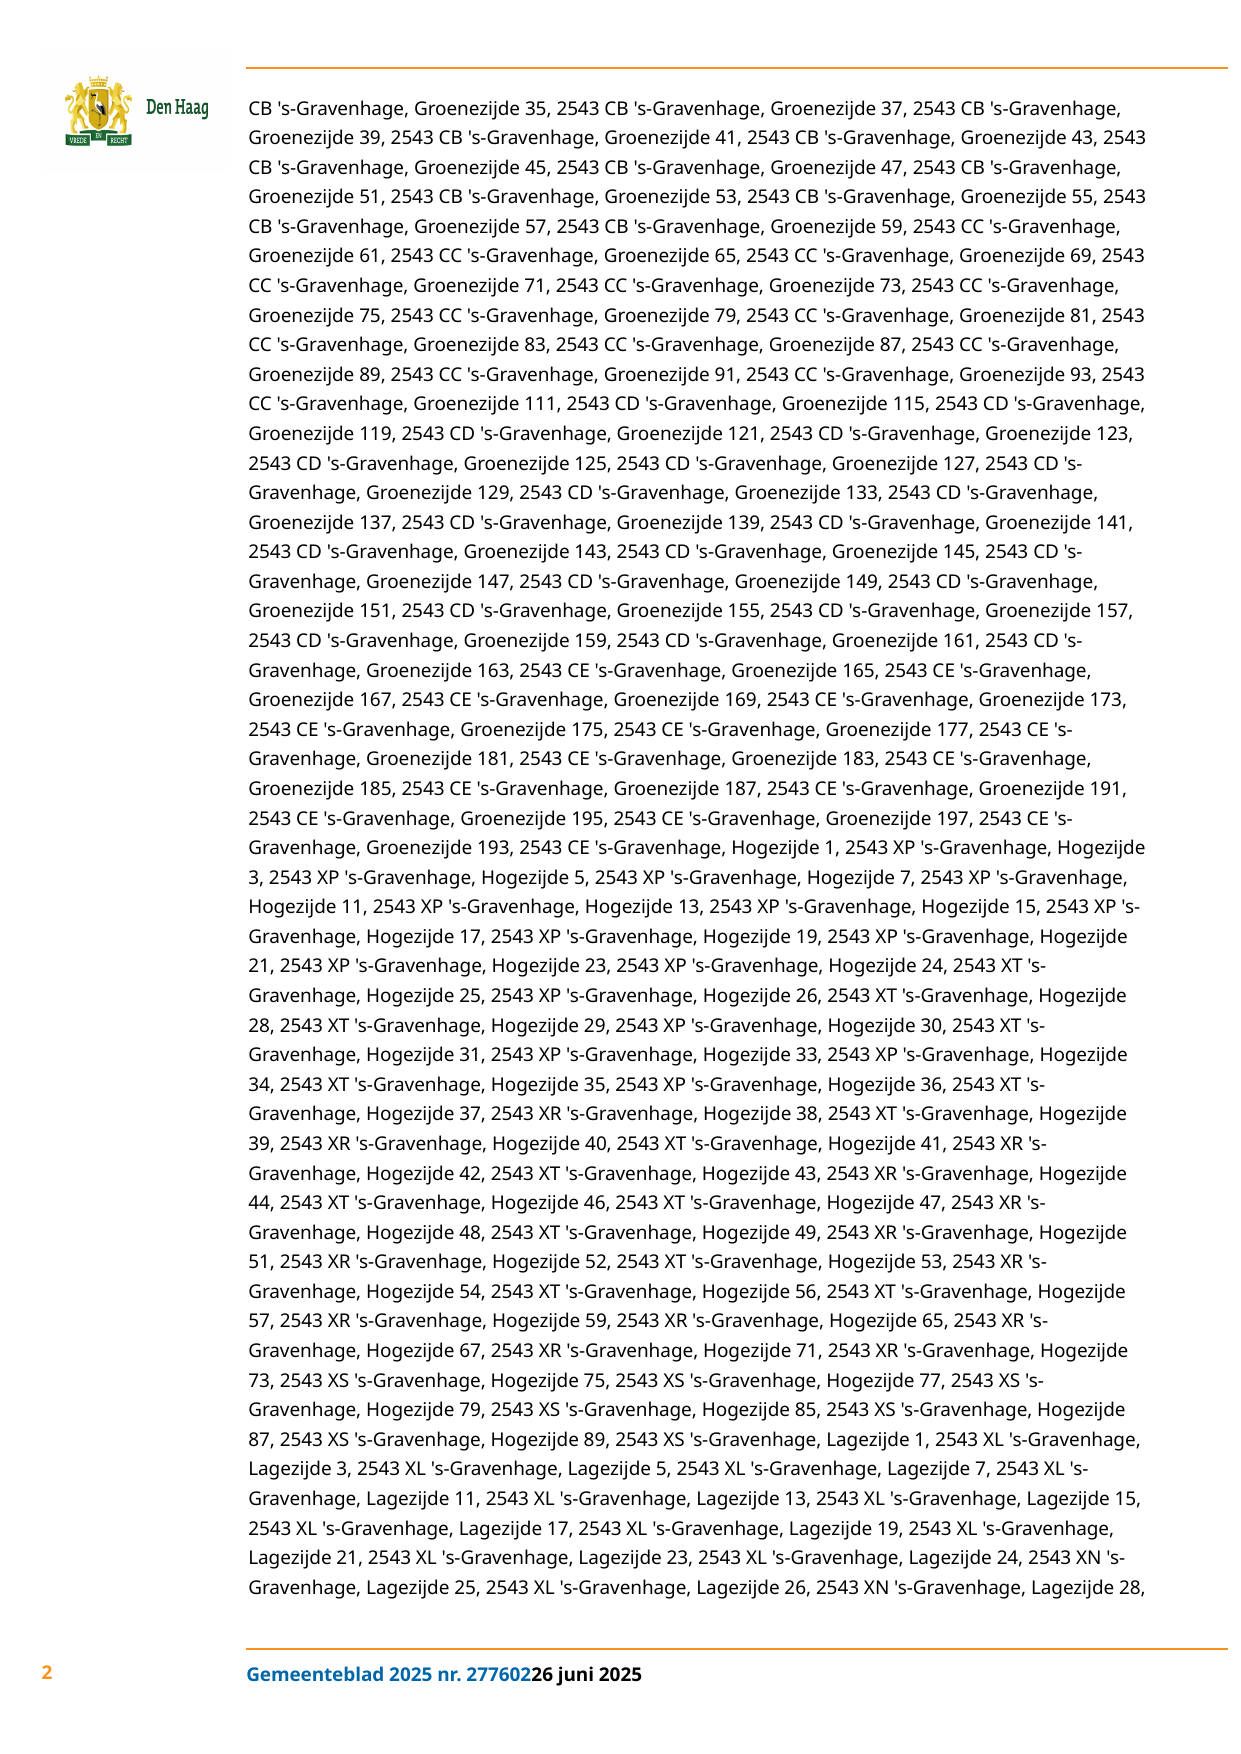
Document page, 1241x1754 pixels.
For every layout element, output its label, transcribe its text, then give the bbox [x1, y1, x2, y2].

text CB 's-Gravenhage, Groenezijde 35, 2543 CB 's-Gravenhage, Groenezijde 37, 2543 CB 's-Gravenhage, Groenezijde 39, 2543 CB 's-Gravenhage, Groenezijde 41, 2543 CB 's-Gravenhage, Groenezijde 43, 2543 CB 's-Gravenhage, Groenezijde 45, 2543 CB 's-Gravenhage, Groenezijde 47, 2543 CB 's-Gravenhage, Groenezijde 51, 2543 CB 's-Gravenhage, Groenezijde 53, 2543 CB 's-Gravenhage, Groenezijde 55, 2543 CB 's-Gravenhage, Groenezijde 57, 2543 CB 's-Gravenhage, Groenezijde 59, 2543 CC 's-Gravenhage, Groenezijde 61, 2543 CC 's-Gravenhage, Groenezijde 65, 2543 CC 's-Gravenhage, Groenezijde 69, 2543 CC 's-Gravenhage, Groenezijde 71, 2543 CC 's-Gravenhage, Groenezijde 73, 2543 CC 's-Gravenhage, Groenezijde 75, 2543 CC 's-Gravenhage, Groenezijde 79, 2543 CC 's-Gravenhage, Groenezijde 81, 2543 CC 's-Gravenhage, Groenezijde 83, 2543 CC 's-Gravenhage, Groenezijde 87, 2543 CC 's-Gravenhage, Groenezijde 89, 2543 CC 's-Gravenhage, Groenezijde 91, 2543 CC 's-Gravenhage, Groenezijde 93, 2543 CC 's-Gravenhage, Groenezijde 111, 2543 CD 's-Gravenhage, Groenezijde 115, 2543 CD 's-Gravenhage, Groenezijde 119, 2543 CD 's-Gravenhage, Groenezijde 121, 2543 CD 's-Gravenhage, Groenezijde 123, 2543 CD 's-Gravenhage, Groenezijde 125, 2543 CD 's-Gravenhage, Groenezijde 127, 2543 CD 's-Gravenhage, Groenezijde 129, 2543 CD 's-Gravenhage, Groenezijde 133, 2543 CD 's-Gravenhage, Groenezijde 137, 2543 CD 's-Gravenhage, Groenezijde 139, 2543 CD 's-Gravenhage, Groenezijde 141, 2543 CD 's-Gravenhage, Groenezijde 143, 2543 CD 's-Gravenhage, Groenezijde 145, 2543 CD 's-Gravenhage, Groenezijde 147, 2543 CD 's-Gravenhage, Groenezijde 149, 2543 CD 's-Gravenhage, Groenezijde 151, 2543 CD 's-Gravenhage, Groenezijde 155, 2543 CD 's-Gravenhage, Groenezijde 157, 2543 CD 's-Gravenhage, Groenezijde 159, 2543 CD 's-Gravenhage, Groenezijde 161, 2543 CD 's-Gravenhage, Groenezijde 163, 2543 CE 's-Gravenhage, Groenezijde 165, 2543 CE 's-Gravenhage, Groenezijde 167, 2543 CE 's-Gravenhage, Groenezijde 169, 2543 CE 's-Gravenhage, Groenezijde 173, 2543 CE 's-Gravenhage, Groenezijde 175, 2543 CE 's-Gravenhage, Groenezijde 177, 2543 CE 's-Gravenhage, Groenezijde 181, 2543 CE 's-Gravenhage, Groenezijde 183, 2543 CE 's-Gravenhage, Groenezijde 185, 2543 CE 's-Gravenhage, Groenezijde 187, 2543 CE 's-Gravenhage, Groenezijde 191, 2543 CE 's-Gravenhage, Groenezijde 195, 2543 CE 's-Gravenhage, Groenezijde 197, 2543 CE 's-Gravenhage, Groenezijde 193, 2543 CE 's-Gravenhage, Hogezijde 1, 2543 XP 's-Gravenhage, Hogezijde 3, 2543 XP 's-Gravenhage, Hogezijde 5, 2543 XP 's-Gravenhage, Hogezijde 7, 2543 XP 's-Gravenhage, Hogezijde 11, 2543 XP 's-Gravenhage, Hogezijde 13, 2543 XP 's-Gravenhage, Hogezijde 15, 2543 XP 's-Gravenhage, Hogezijde 17, 2543 XP 's-Gravenhage, Hogezijde 19, 2543 XP 's-Gravenhage, Hogezijde 21, 2543 XP 's-Gravenhage, Hogezijde 23, 2543 XP 's-Gravenhage, Hogezijde 24, 2543 XT 's-Gravenhage, Hogezijde 25, 2543 XP 's-Gravenhage, Hogezijde 26, 2543 XT 's-Gravenhage, Hogezijde 28, 2543 XT 's-Gravenhage, Hogezijde 29, 2543 XP 's-Gravenhage, Hogezijde 30, 2543 XT 's-Gravenhage, Hogezijde 31, 2543 XP 's-Gravenhage, Hogezijde 33, 2543 XP 's-Gravenhage, Hogezijde 34, 2543 XT 's-Gravenhage, Hogezijde 35, 2543 XP 's-Gravenhage, Hogezijde 36, 2543 XT 's-Gravenhage, Hogezijde 37, 2543 XR 's-Gravenhage, Hogezijde 38, 2543 XT 's-Gravenhage, Hogezijde 39, 2543 XR 's-Gravenhage, Hogezijde 40, 2543 XT 's-Gravenhage, Hogezijde 41, 2543 XR 's-Gravenhage, Hogezijde 42, 2543 XT 's-Gravenhage, Hogezijde 43, 2543 XR 's-Gravenhage, Hogezijde 44, 2543 XT 's-Gravenhage, Hogezijde 46, 2543 XT 's-Gravenhage, Hogezijde 47, 2543 XR 's-Gravenhage, Hogezijde 48, 2543 XT 's-Gravenhage, Hogezijde 49, 2543 XR 's-Gravenhage, Hogezijde 51, 2543 XR 's-Gravenhage, Hogezijde 52, 2543 XT 's-Gravenhage, Hogezijde 53, 2543 XR 's-Gravenhage, Hogezijde 54, 2543 XT 's-Gravenhage, Hogezijde 56, 2543 XT 's-Gravenhage, Hogezijde 57, 2543 XR 's-Gravenhage, Hogezijde 59, 2543 XR 's-Gravenhage, Hogezijde 65, 2543 XR 's-Gravenhage, Hogezijde 67, 2543 XR 's-Gravenhage, Hogezijde 71, 2543 XR 's-Gravenhage, Hogezijde 73, 2543 XS 's-Gravenhage, Hogezijde 75, 2543 XS 's-Gravenhage, Hogezijde 77, 2543 XS 's-Gravenhage, Hogezijde 79, 2543 XS 's-Gravenhage, Hogezijde 85, 2543 XS 's-Gravenhage, Hogezijde 87, 2543 XS 's-Gravenhage, Hogezijde 89, 2543 XS 's-Gravenhage, Lagezijde 1, 2543 XL 's-Gravenhage, Lagezijde 3, 2543 XL 's-Gravenhage, Lagezijde 5, 2543 XL 's-Gravenhage, Lagezijde 7, 2543 XL 's-Gravenhage, Lagezijde 11, 2543 XL 's-Gravenhage, Lagezijde 13, 2543 XL 's-Gravenhage, Lagezijde 15, 2543 XL 's-Gravenhage, Lagezijde 17, 2543 XL 's-Gravenhage, Lagezijde 19, 2543 XL 's-Gravenhage, Lagezijde 21, 2543 XL 's-Gravenhage, Lagezijde 23, 2543 XL 's-Gravenhage, Lagezijde 24, 2543 XN 's-Gravenhage, Lagezijde 25, 2543 XL 's-Gravenhage, Lagezijde 26, 2543 XN 's-Gravenhage, Lagezijde 28, [248, 95, 1152, 1600]
picture [41, 47, 231, 172]
